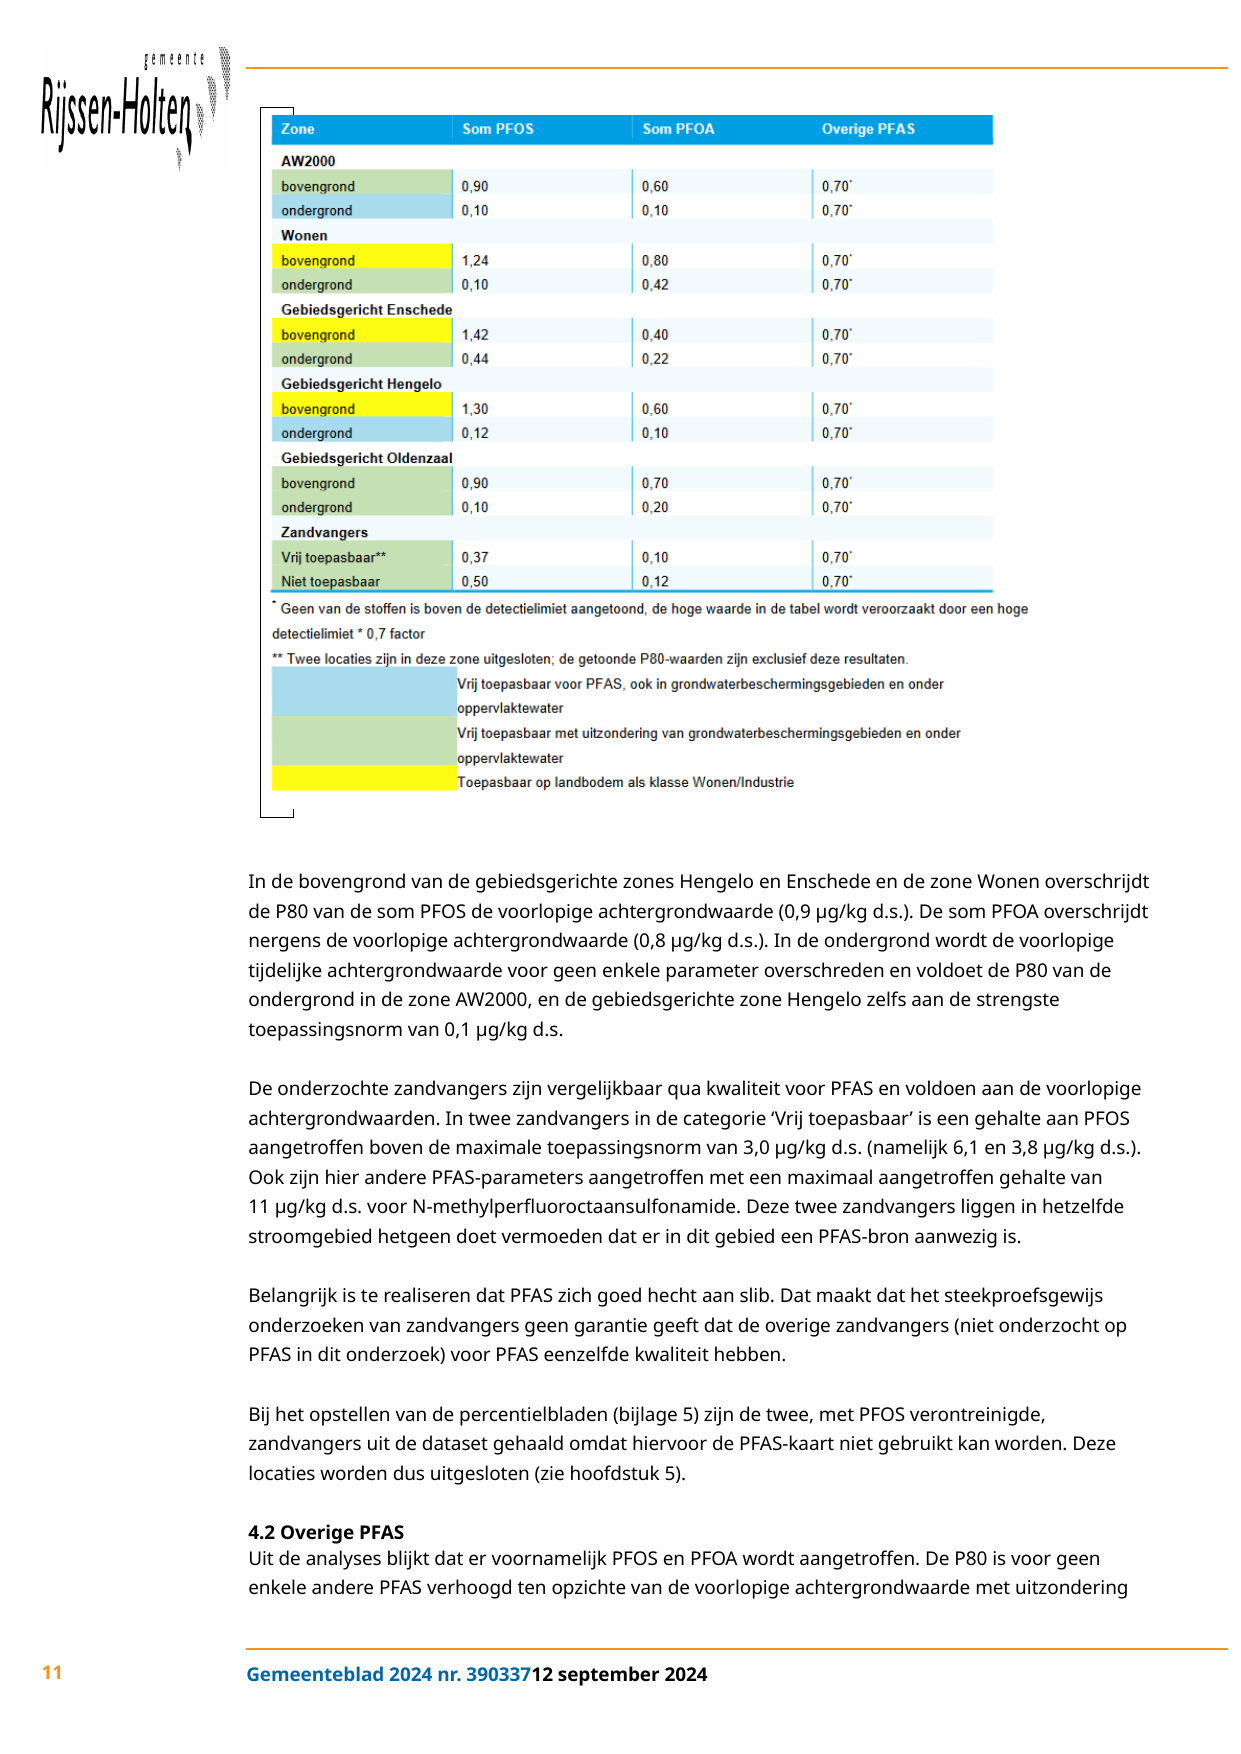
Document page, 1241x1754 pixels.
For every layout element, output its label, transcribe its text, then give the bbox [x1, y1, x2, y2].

picture [708, 124, 714, 133]
text Bij het opstellen van de percentielbladen (bijlage 5) zijn de twee, met PFOS verontreinigde, zandvangers uit de dataset gehaald omdat hiervoor de PFAS-kaart niet gebruikt kan worden. Deze locaties worden dus uitgesloten (zie hoofdstuk 5). [248, 1401, 1152, 1486]
picture [464, 124, 474, 133]
picture [897, 124, 905, 133]
text In de bovengrond van de gebiedsgerichte zones Hengelo en Enschede en de zone Wonen overschrijdt de P80 van de som PFOS de voorlopige achtergrondwaarde (0,9 µg/kg d.s.). De som PFOA overschrijdt nergens de voorlopige achtergrondwaarde (0,8 µg/kg d.s.). In de ondergrond wordt de voorlopige tijdelijke achtergrondwaarde voor geen enkele parameter overschreden en voldoet de P80 van de ondergrond in de zone AW2000, en de gebiedsgerichte zone Hengelo zelfs aan de strengste toepassingsnorm van 0,1 µg/kg d.s. [248, 868, 1152, 1042]
picture [282, 124, 289, 133]
picture [297, 127, 314, 133]
text Uit de analyses blijkt dat er voornamelijk PFOS en PFOA wordt aangetroffen. De P80 is voor geen enkele andere PFAS verhoogd ten opzichte van de voorlopige achtergrondwaarde met uitzondering [248, 1545, 1152, 1600]
picture [478, 127, 491, 133]
text De onderzochte zandvangers zijn vergelijkbaar qua kwaliteit voor PFAS en voldoen aan de voorlopige achtergrondwaarden. In twee zandvangers in de categorie ‘Vrij toepasbaar’ is een gehalte aan PFOS aangetroffen boven de maximale toepassingsnorm van 3,0 µg/kg d.s. (namelijk 6,1 en 3,8 µg/kg d.s.). Ook zijn hier andere PFAS-parameters aangetroffen met een maximaal aangetroffen gehalte van [248, 1075, 1152, 1190]
picture [41, 47, 231, 172]
picture [527, 124, 533, 133]
text 4.2 Overige PFAS [248, 1519, 1152, 1545]
text 11 µg/kg d.s. voor N-methylperfluoroctaansulfonamide. Deze twee zandvangers liggen in hetzelfde stroomgebied hetgeen doet vermoeden dat er in dit gebied een PFAS-bron aanwezig is. [248, 1194, 1152, 1249]
picture [268, 115, 1031, 809]
picture [644, 124, 654, 132]
picture [908, 124, 914, 133]
text Belangrijk is te realiseren dat PFAS zich goed hecht aan slib. Dat maakt dat het steekproefsgewijs onderzoeken van zandvangers geen garantie geeft dat de overige zandvangers (niet onderzocht op PFAS in dit onderzoek) voor PFAS eenzelfde kwaliteit hebben. [248, 1282, 1152, 1367]
picture [884, 124, 890, 133]
picture [855, 124, 869, 136]
picture [829, 124, 839, 133]
